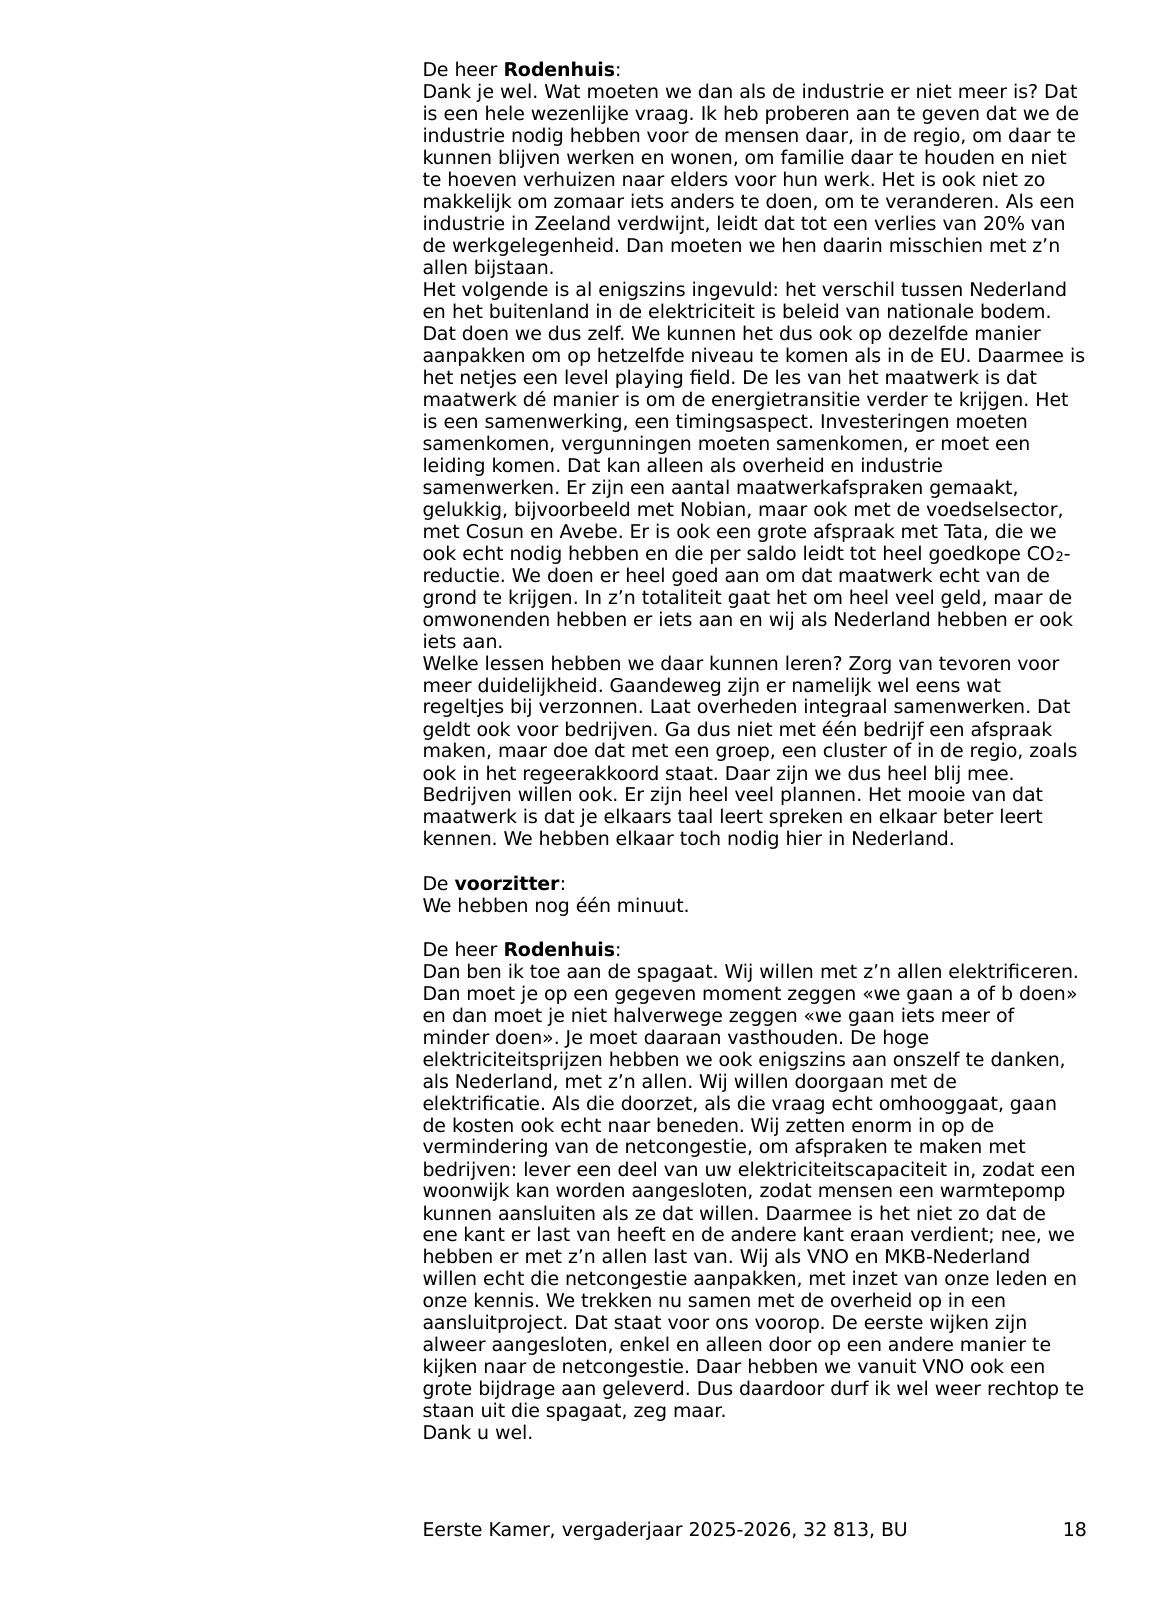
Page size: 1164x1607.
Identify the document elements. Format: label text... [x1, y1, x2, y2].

text Welke lessen hebben we daar kunnen leren? Zorg van tevoren voor meer duidelijkheid. Gaandeweg zijn er namelijk wel eens wat regeltjes bij verzonnen. Laat overheden integraal samenwerken. Dat geldt ook voor bedrijven. Ga dus niet met één bedrijf een afspraak maken, maar doe dat met een groep, een cluster of in de regio, zoals ook in het regeerakkoord staat. Daar zijn we dus heel blij mee. Bedrijven willen ook. Er zijn heel veel plannen. Het mooie van dat maatwerk is dat je elkaars taal leert spreken en elkaar beter leert kennen. We hebben elkaar toch nodig hier in Nederland. [422, 652, 1087, 850]
text Dan ben ik toe aan de spagaat. Wij willen met z’n allen elektrificeren. Dan moet je op een gegeven moment zeggen «we gaan a of b doen» en dan moet je niet halverwege zeggen «we gaan iets meer of minder doen». Je moet daaraan vasthouden. De hoge elektriciteitsprijzen hebben we ook enigszins aan onszelf te danken, als Nederland, met z’n allen. Wij willen doorgaan met de elektrificatie. Als die doorzet, als die vraag echt omhooggaat, gaan de kosten ook echt naar beneden. Wij zetten enorm in op de vermindering van de netcongestie, om afspraken te maken met bedrijven: lever een deel van uw elektriciteitscapaciteit in, zodat een woonwijk kan worden aangesloten, zodat mensen een warmtepomp kunnen aansluiten als ze dat willen. Daarmee is het niet zo dat de ene kant er last van heeft en de andere kant eraan verdient; nee, we hebben er met z’n allen last van. Wij als VNO en MKB-Nederland willen echt die netcongestie aanpakken, met inzet van onze leden en onze kennis. We trekken nu samen met de overheid op in een aansluitproject. Dat staat voor ons voorop. De eerste wijken zijn alweer aangesloten, enkel en alleen door op een andere manier te kijken naar de netcongestie. Daar hebben we vanuit VNO ook een grote bijdrage aan geleverd. Dus daardoor durf ik wel weer rechtop te staan uit die spagaat, zeg maar. [422, 961, 1087, 1422]
text De heer Rodenhuis: [422, 939, 1087, 961]
text Dank je wel. Wat moeten we dan als de industrie er niet meer is? Dat is een hele wezenlijke vraag. Ik heb proberen aan te geven dat we de industrie nodig hebben voor de mensen daar, in de regio, om daar te kunnen blijven werken en wonen, om familie daar te houden en niet te hoeven verhuizen naar elders voor hun werk. Het is ook niet zo makkelijk om zomaar iets anders te doen, om te veranderen. Als een industrie in Zeeland verdwijnt, leidt dat tot een verlies van 20% van de werkgelegenheid. Dan moeten we hen daarin misschien met z’n allen bijstaan. [422, 81, 1087, 279]
text Het volgende is al enigszins ingevuld: het verschil tussen Nederland en het buitenland in de elektriciteit is beleid van nationale bodem. Dat doen we dus zelf. We kunnen het dus ook op dezelfde manier aanpakken om op hetzelfde niveau te komen als in de EU. Daarmee is het netjes een level playing field. De les van het maatwerk is dat maatwerk dé manier is om de energietransitie verder te krijgen. Het is een samenwerking, een timingsaspect. Investeringen moeten samenkomen, vergunningen moeten samenkomen, er moet een leiding komen. Dat kan alleen als overheid en industrie samenwerken. Er zijn een aantal maatwerkafspraken gemaakt, gelukkig, bijvoorbeeld met Nobian, maar ook met de voedselsector, met Cosun en Avebe. Er is ook een grote afspraak met Tata, die we ook echt nodig hebben en die per saldo leidt tot heel goedkope CO2-reductie. We doen er heel goed aan om dat maatwerk echt van de grond te krijgen. In z’n totaliteit gaat het om heel veel geld, maar de omwonenden hebben er iets aan en wij als Nederland hebben er ook iets aan. [422, 279, 1087, 652]
text We hebben nog één minuut. [422, 894, 1087, 916]
text De voorzitter: [422, 872, 1087, 894]
text De heer Rodenhuis: [422, 59, 1087, 81]
text Dank u wel. [422, 1422, 1087, 1444]
